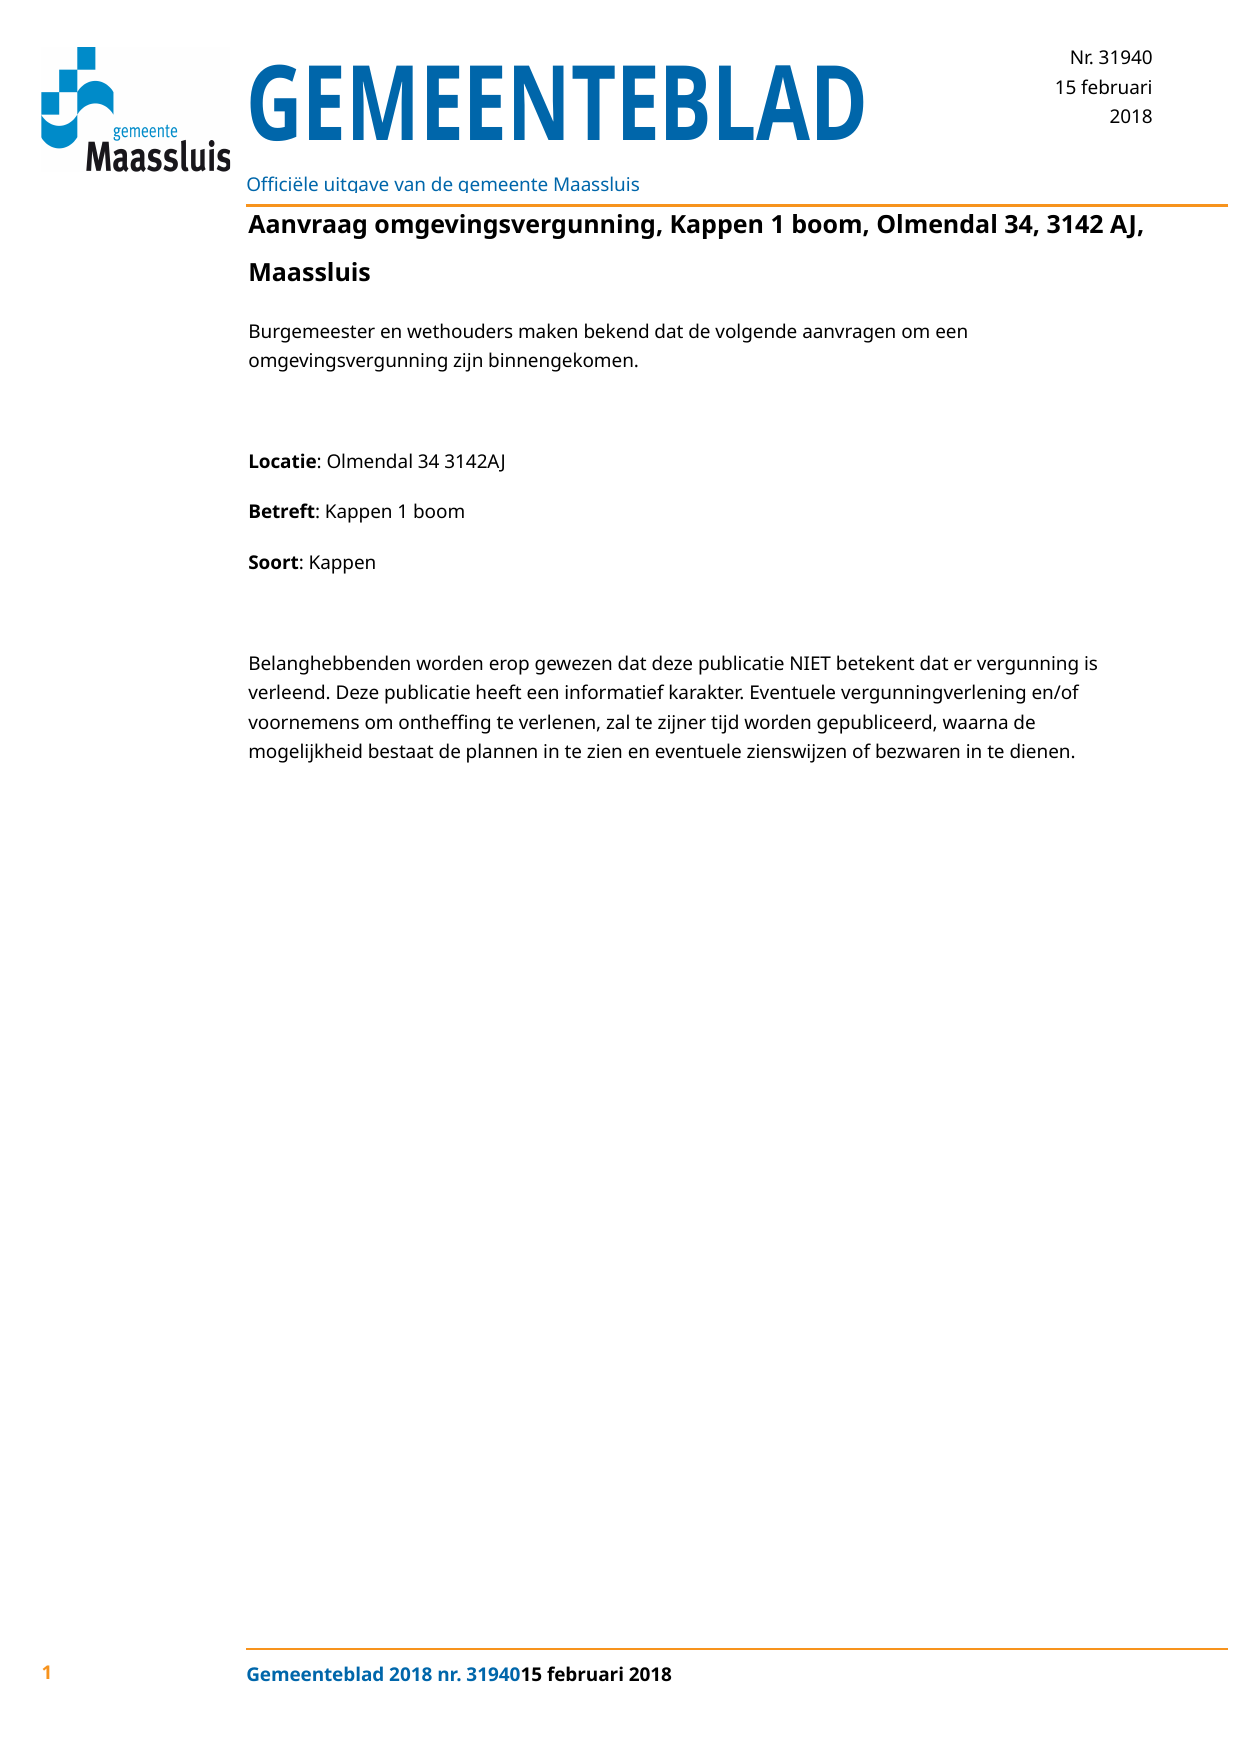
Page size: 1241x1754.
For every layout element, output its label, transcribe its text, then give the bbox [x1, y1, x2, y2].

text Betreft: Kappen 1 boom [248, 499, 1152, 524]
text Aanvraag omgevingsvergunning, Kappen 1 boom, Olmendal 34, 3142 AJ, Maassluis [248, 207, 1152, 288]
picture [41, 47, 77, 92]
text Soort: Kappen [248, 549, 1152, 575]
text Belanghebbenden worden erop gewezen dat deze publicatie NIET betekent dat er vergunning is verleend. Deze publicatie heeft een informatief karakter. Eventuele vergunningverlening en/of voornemens om ontheffing te verlenen, zal te zijner tijd worden gepubliceerd, waarna de mogelijkheid bestaat de plannen in te zien en eventuele zienswijzen of bezwaren in te dienen. [248, 650, 1152, 764]
text Burgemeester en wethouders maken bekend dat de volgende aanvragen om een omgevingsvergunning zijn binnengekomen. [248, 318, 1152, 373]
text Locatie: Olmendal 34 3142AJ [248, 448, 1152, 474]
picture [41, 47, 231, 172]
